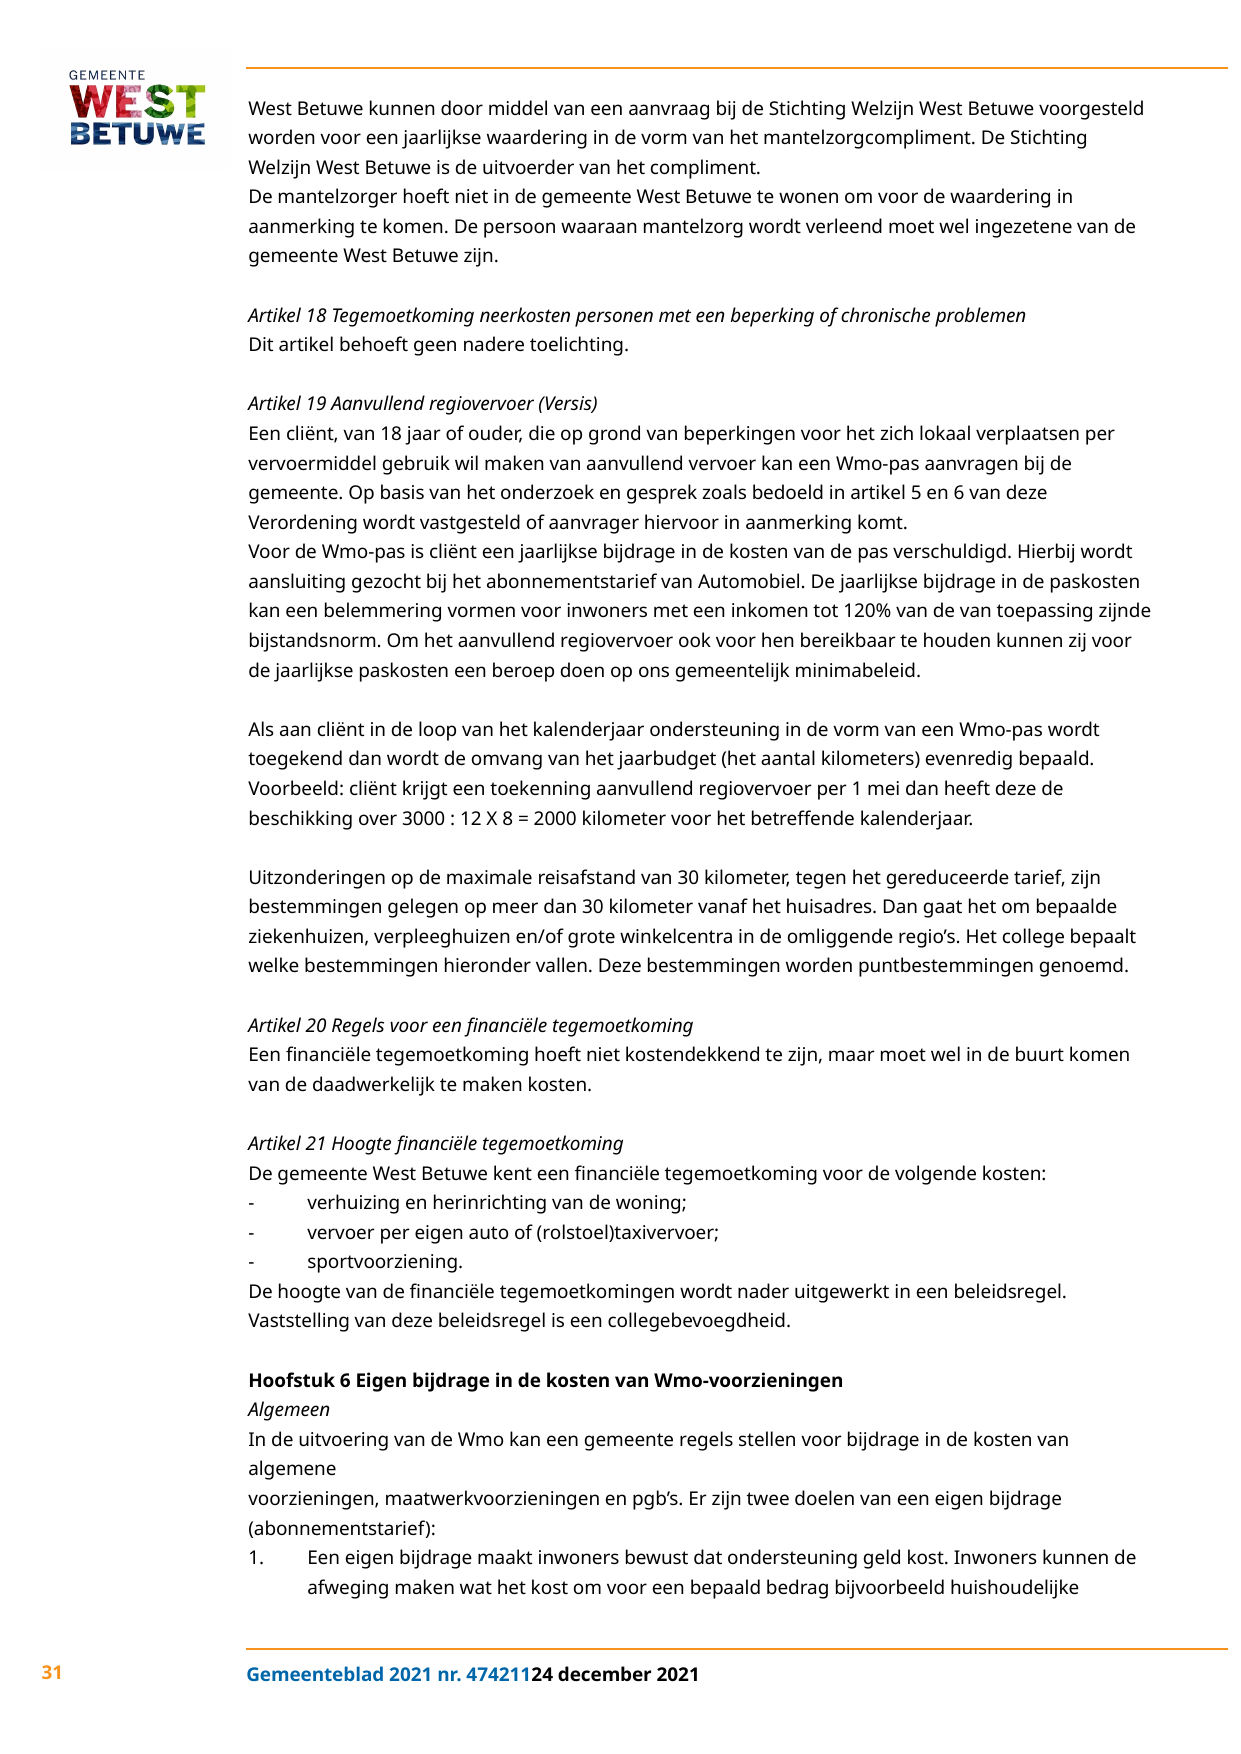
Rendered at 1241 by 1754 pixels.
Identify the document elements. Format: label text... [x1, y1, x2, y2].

list Een eigen bijdrage maakt inwoners bewust dat ondersteuning geld kost. Inwoners kunnen de afweging maken wat het kost om voor een bepaald bedrag bijvoorbeeld huishoudelijke [248, 1544, 1152, 1600]
text In de uitvoering van de Wmo kan een gemeente regels stellen voor bijdrage in de kosten van algemene [248, 1426, 1152, 1481]
text Artikel 21 Hoogte financiële tegemoetkoming [248, 1130, 1152, 1156]
list sportvoorziening. [248, 1248, 1152, 1274]
text Voor de Wmo-pas is cliënt een jaarlijkse bijdrage in de kosten van de pas verschuldigd. Hierbij wordt aansluiting gezocht bij het abonnementstarief van Automobiel. De jaarlijkse bijdrage in de paskosten kan een belemmering vormen voor inwoners met een inkomen tot 120% van de van toepassing zijnde bijstandsnorm. Om het aanvullend regiovervoer ook voor hen bereikbaar te houden kunnen zij voor de jaarlijkse paskosten een beroep doen op ons gemeentelijk minimabeleid. [248, 538, 1152, 683]
text Artikel 18 Tegemoetkoming neerkosten personen met een beperking of chronische problemen [248, 302, 1152, 328]
text Hoofstuk 6 Eigen bijdrage in de kosten van Wmo-voorzieningen [248, 1367, 1152, 1393]
list vervoer per eigen auto of (rolstoel)taxivervoer; [248, 1219, 1152, 1245]
picture [41, 47, 231, 172]
text Een financiële tegemoetkoming hoeft niet kostendekkend te zijn, maar moet wel in de buurt komen van de daadwerkelijk te maken kosten. [248, 1041, 1152, 1097]
text Algemeen [248, 1396, 1152, 1422]
list verhuizing en herinrichting van de woning; [248, 1189, 1152, 1215]
text Dit artikel behoeft geen nadere toelichting. [248, 331, 1152, 357]
text De mantelzorger hoeft niet in de gemeente West Betuwe te wonen om voor de waardering in aanmerking te komen. De persoon waaraan mantelzorg wordt verleend moet wel ingezetene van de gemeente West Betuwe zijn. [248, 183, 1152, 268]
text Een cliënt, van 18 jaar of ouder, die op grond van beperkingen voor het zich lokaal verplaatsen per vervoermiddel gebruik wil maken van aanvullend vervoer kan een Wmo-pas aanvragen bij de gemeente. Op basis van het onderzoek en gesprek zoals bedoeld in artikel 5 en 6 van deze Verordening wordt vastgesteld of aanvrager hiervoor in aanmerking komt. [248, 420, 1152, 535]
text De gemeente West Betuwe kent een financiële tegemoetkoming voor de volgende kosten: [248, 1160, 1152, 1186]
text Artikel 20 Regels voor een financiële tegemoetkoming [248, 1012, 1152, 1038]
text Uitzonderingen op de maximale reisafstand van 30 kilometer, tegen het gereduceerde tarief, zijn bestemmingen gelegen op meer dan 30 kilometer vanaf het huisadres. Dan gaat het om bepaalde ziekenhuizen, verpleeghuizen en/of grote winkelcentra in de omliggende regio’s. Het college bepaalt welke bestemmingen hieronder vallen. Deze bestemmingen worden puntbestemmingen genoemd. [248, 864, 1152, 978]
text West Betuwe kunnen door middel van een aanvraag bij de Stichting Welzijn West Betuwe voorgesteld worden voor een jaarlijkse waardering in de vorm van het mantelzorgcompliment. De Stichting Welzijn West Betuwe is de uitvoerder van het compliment. [248, 95, 1152, 180]
text De hoogte van de financiële tegemoetkomingen wordt nader uitgewerkt in een beleidsregel. Vaststelling van deze beleidsregel is een collegebevoegdheid. [248, 1278, 1152, 1333]
text Als aan cliënt in de loop van het kalenderjaar ondersteuning in de vorm van een Wmo-pas wordt toegekend dan wordt de omvang van het jaarbudget (het aantal kilometers) evenredig bepaald. Voorbeeld: cliënt krijgt een toekenning aanvullend regiovervoer per 1 mei dan heeft deze de beschikking over 3000 : 12 X 8 = 2000 kilometer voor het betreffende kalenderjaar. [248, 716, 1152, 831]
text voorzieningen, maatwerkvoorzieningen en pgb’s. Er zijn twee doelen van een eigen bijdrage (abonnementstarief): [248, 1485, 1152, 1541]
text Artikel 19 Aanvullend regiovervoer (Versis) [248, 391, 1152, 416]
